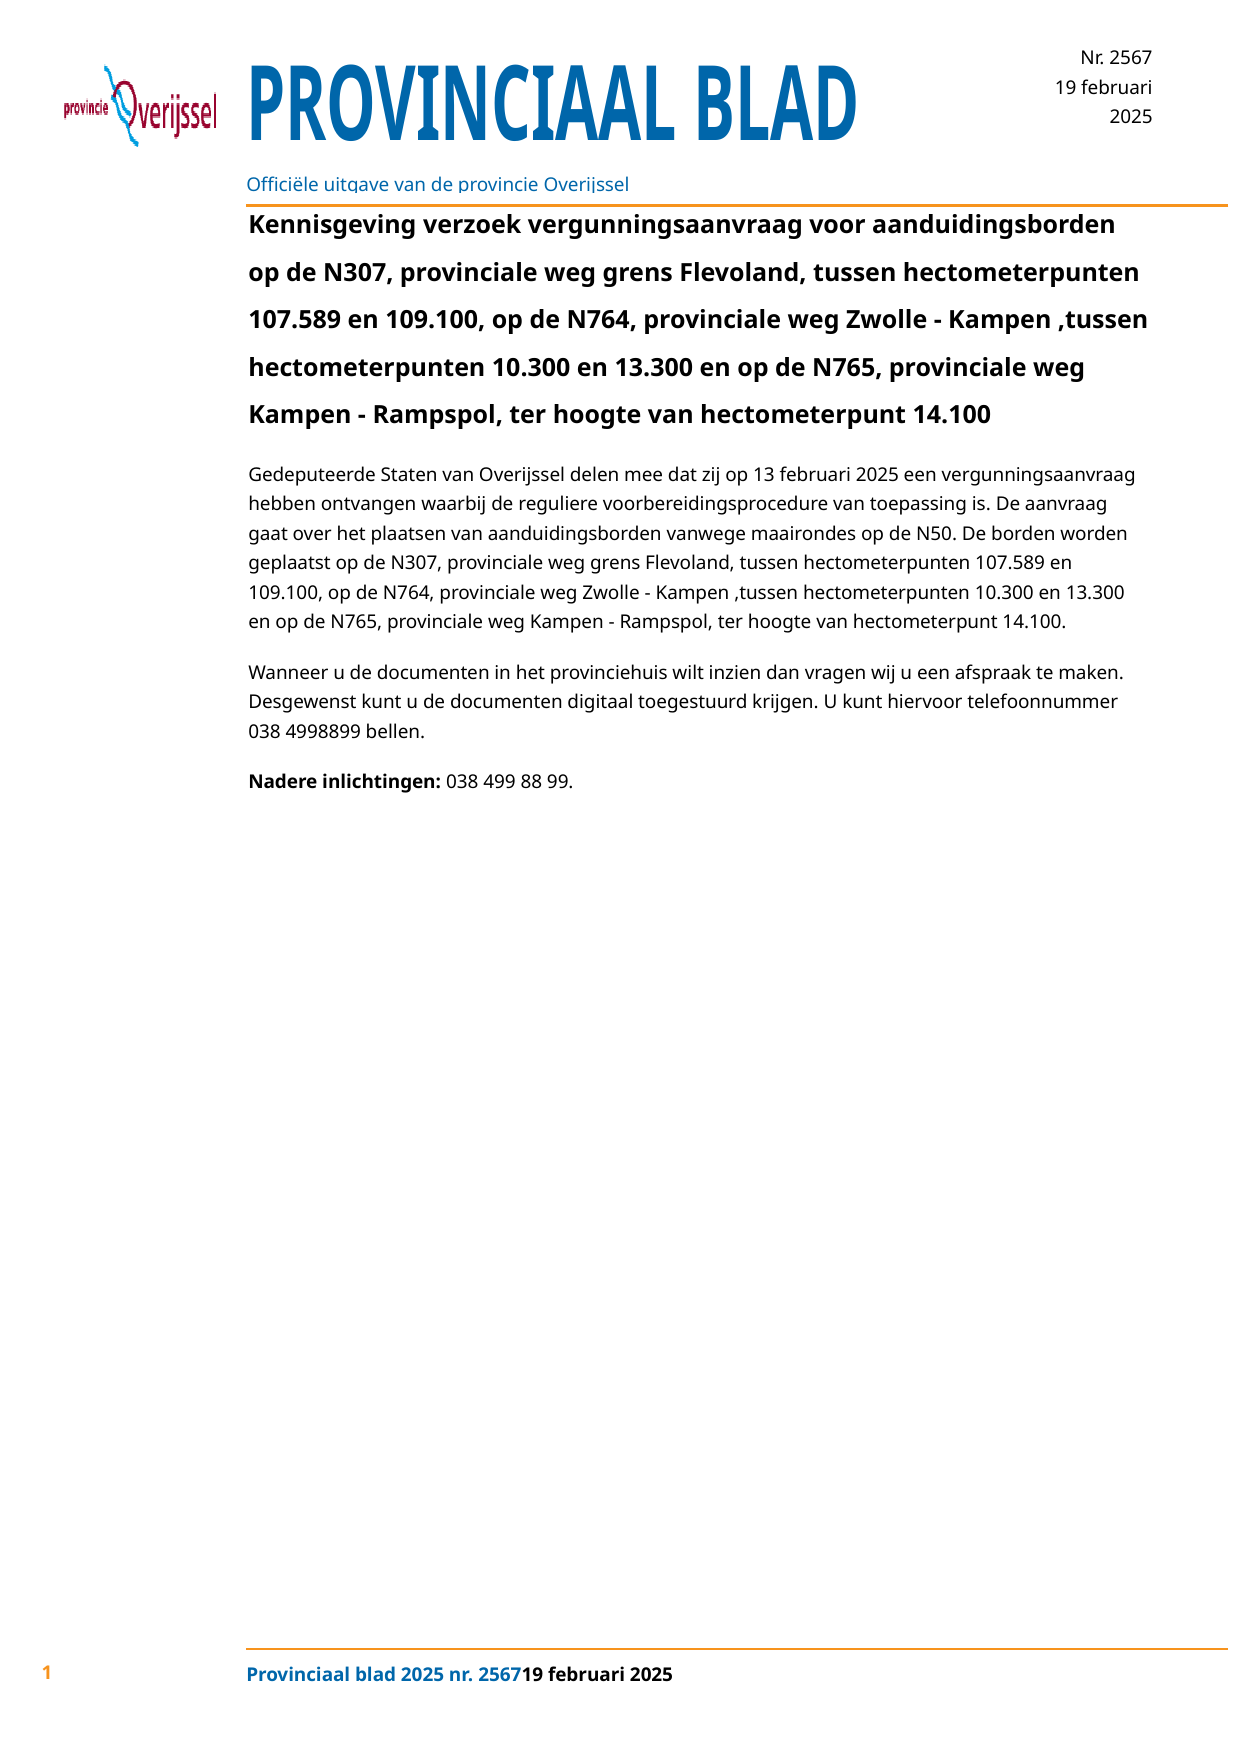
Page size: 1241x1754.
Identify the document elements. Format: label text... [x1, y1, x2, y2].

text Nadere inlichtingen: 038 499 88 99. [248, 769, 1152, 794]
picture [41, 47, 231, 172]
text Wanneer u de documenten in het provinciehuis wilt inzien dan vragen wij u een afspraak te maken. Desgewenst kunt u de documenten digitaal toegestuurd krijgen. U kunt hiervoor telefoonnummer 038 4998899 bellen. [248, 659, 1152, 744]
text Gedeputeerde Staten van Overijssel delen mee dat zij op 13 februari 2025 een vergunningsaanvraag hebben ontvangen waarbij de reguliere voorbereidingsprocedure van toepassing is. De aanvraag gaat over het plaatsen van aanduidingsborden vanwege maairondes op de N50. De borden worden geplaatst op de N307, provinciale weg grens Flevoland, tussen hectometerpunten 107.589 en 109.100, op de N764, provinciale weg Zwolle - Kampen ,tussen hectometerpunten 10.300 en 13.300 en op de N765, provinciale weg Kampen - Rampspol, ter hoogte van hectometerpunt 14.100. [248, 461, 1152, 634]
text Kennisgeving verzoek vergunningsaanvraag voor aanduidingsborden op de N307, provinciale weg grens Flevoland, tussen hectometerpunten 107.589 en 109.100, op de N764, provinciale weg Zwolle - Kampen ,tussen hectometerpunten 10.300 en 13.300 en op de N765, provinciale weg Kampen - Rampspol, ter hoogte van hectometerpunt 14.100 [248, 207, 1152, 431]
